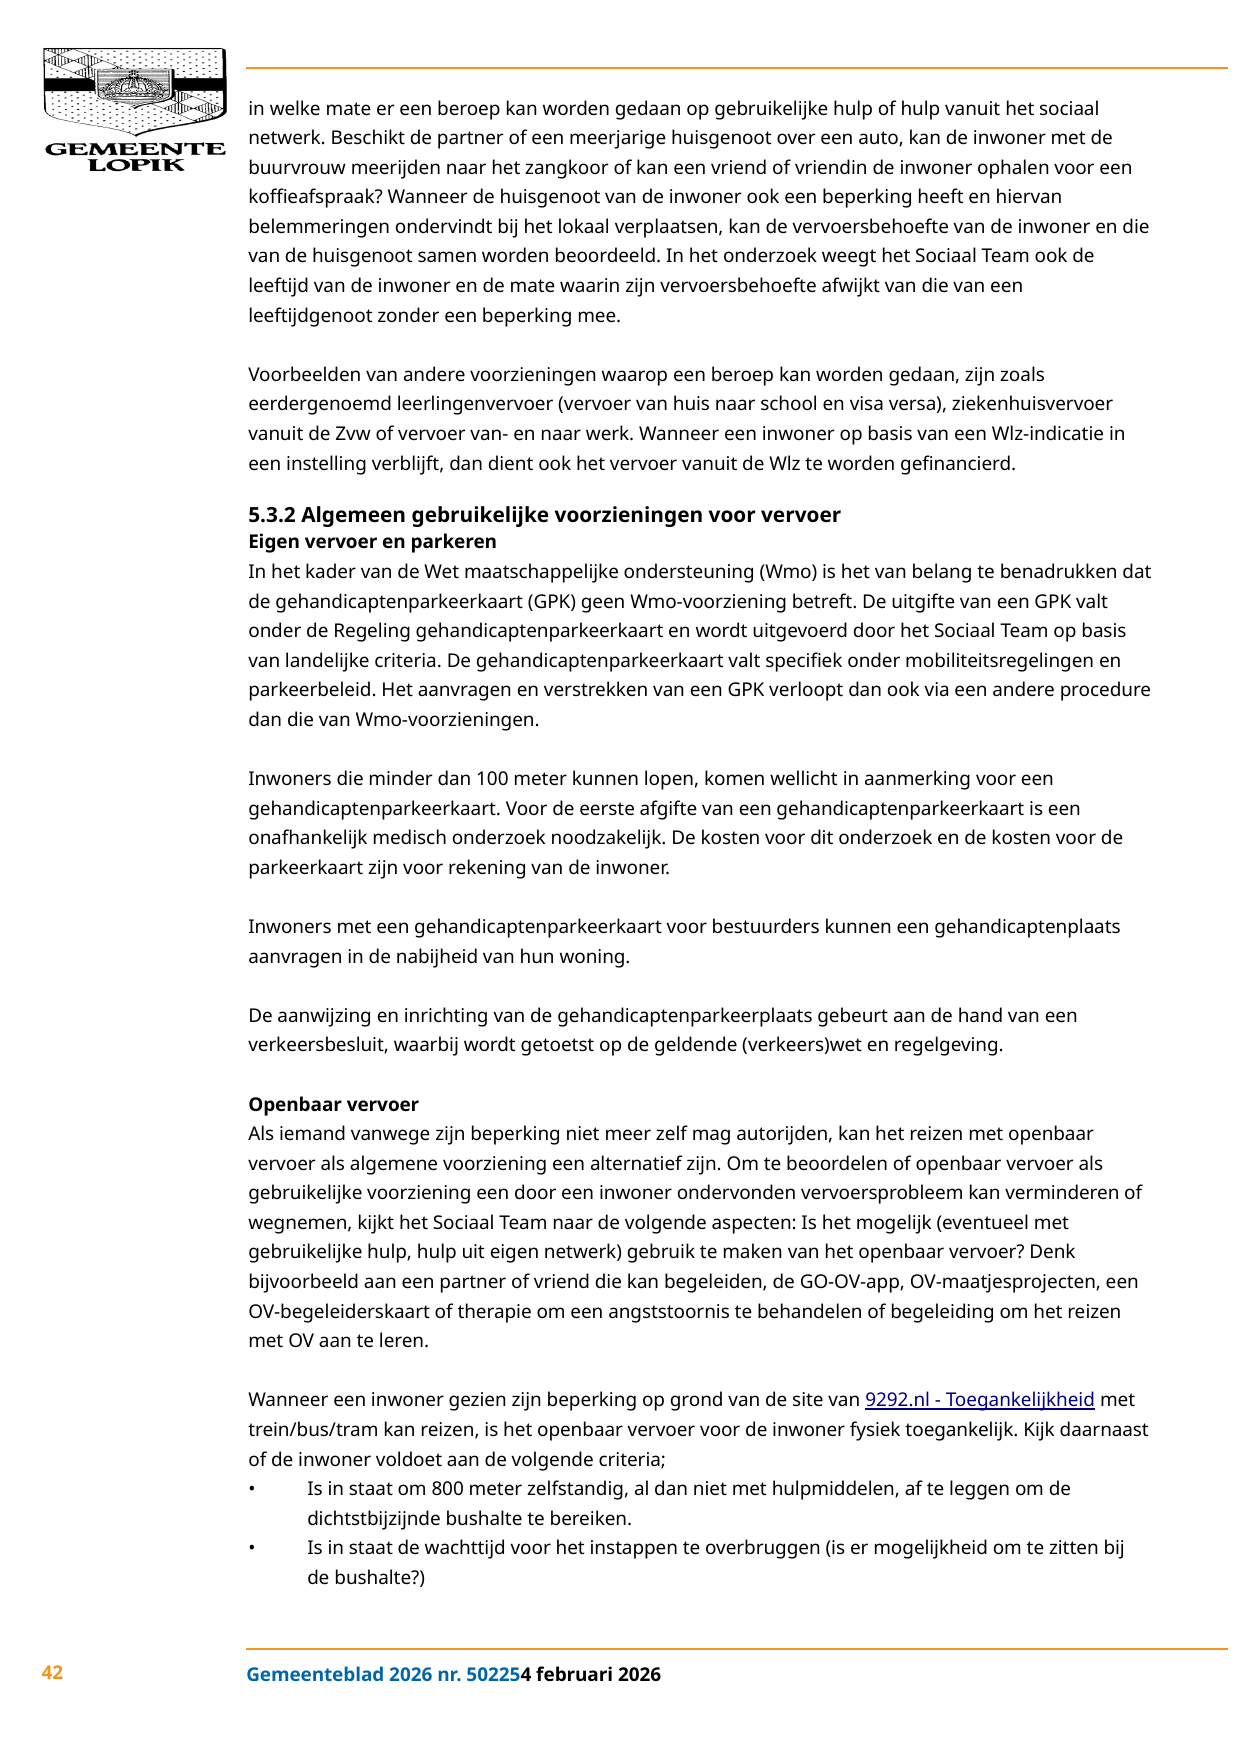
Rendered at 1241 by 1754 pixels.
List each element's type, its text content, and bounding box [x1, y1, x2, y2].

text Wanneer een inwoner gezien zijn beperking op grond van de site van 9292.nl - Toegankelijkheid met trein/bus/tram kan reizen, is het openbaar vervoer voor de inwoner fysiek toegankelijk. Kijk daarnaast of de inwoner voldoet aan de volgende criteria; [248, 1387, 1152, 1471]
text Als iemand vanwege zijn beperking niet meer zelf mag autorijden, kan het reizen met openbaar vervoer als algemene voorziening een alternatief zijn. Om te beoordelen of openbaar vervoer als gebruikelijke voorziening een door een inwoner ondervonden vervoersprobleem kan verminderen of wegnemen, kijkt het Sociaal Team naar de volgende aspecten: Is het mogelijk (eventueel met gebruikelijke hulp, hulp uit eigen netwerk) gebruik te maken van het openbaar vervoer? Denk bijvoorbeeld aan een partner of vriend die kan begeleiden, de GO-OV-app, OV-maatjesprojecten, een OV-begeleiderskaart of therapie om een angststoornis te behandelen of begeleiding om het reizen met OV aan te leren. [248, 1120, 1152, 1353]
list Is in staat de wachttijd voor het instappen te overbruggen (is er mogelijkheid om te zitten bij de bushalte?) [248, 1534, 1152, 1590]
text Inwoners die minder dan 100 meter kunnen lopen, komen wellicht in aanmerking voor een gehandicaptenparkeerkaart. Voor de eerste afgifte van een gehandicaptenparkeerkaart is een onafhankelijk medisch onderzoek noodzakelijk. De kosten voor dit onderzoek en de kosten voor de parkeerkaart zijn voor rekening van de inwoner. [248, 765, 1152, 880]
text Voorbeelden van andere voorzieningen waarop een beroep kan worden gedaan, zijn zoals eerdergenoemd leerlingenvervoer (vervoer van huis naar school en visa versa), ziekenhuisvervoer vanuit de Zvw of vervoer van- en naar werk. Wanneer een inwoner op basis van een Wlz-indicatie in een instelling verblijft, dan dient ook het vervoer vanuit de Wlz te worden gefinancierd. [248, 361, 1152, 476]
text De aanwijzing en inrichting van de gehandicaptenparkeerplaats gebeurt aan de hand van een verkeersbesluit, waarbij wordt getoetst op de geldende (verkeers)wet en regelgeving. [248, 1002, 1152, 1057]
text in welke mate er een beroep kan worden gedaan op gebruikelijke hulp of hulp vanuit het sociaal netwerk. Beschikt de partner of een meerjarige huisgenoot over een auto, kan de inwoner met de buurvrouw meerijden naar het zangkoor of kan een vriend of vriendin de inwoner ophalen voor een koffieafspraak? Wanneer de huisgenoot van de inwoner ook een beperking heeft en hiervan belemmeringen ondervindt bij het lokaal verplaatsen, kan de vervoersbehoefte van de inwoner en die van de huisgenoot samen worden beoordeeld. In het onderzoek weegt het Sociaal Team ook de leeftijd van de inwoner en de mate waarin zijn vervoersbehoefte afwijkt van die van een leeftijdgenoot zonder een beperking mee. [248, 95, 1152, 328]
text In het kader van de Wet maatschappelijke ondersteuning (Wmo) is het van belang te benadrukken dat de gehandicaptenparkeerkaart (GPK) geen Wmo-voorziening betreft. De uitgifte van een GPK valt onder de Regeling gehandicaptenparkeerkaart en wordt uitgevoerd door het Sociaal Team op basis van landelijke criteria. De gehandicaptenparkeerkaart valt specifiek onder mobiliteitsregelingen en parkeerbeleid. Het aanvragen en verstrekken van een GPK verloopt dan ook via een andere procedure dan die van Wmo-voorzieningen. [248, 558, 1152, 732]
picture [41, 47, 231, 172]
text Inwoners met een gehandicaptenparkeerkaart voor bestuurders kunnen een gehandicaptenplaats aanvragen in de nabijheid van hun woning. [248, 913, 1152, 968]
list Is in staat om 800 meter zelfstandig, al dan niet met hulpmiddelen, af te leggen om de dichtstbijzijnde bushalte te bereiken. [248, 1475, 1152, 1531]
text 5.3.2 Algemeen gebruikelijke voorzieningen voor vervoer [248, 500, 1152, 529]
text Eigen vervoer en parkeren [248, 529, 1152, 554]
text Openbaar vervoer [248, 1091, 1152, 1116]
